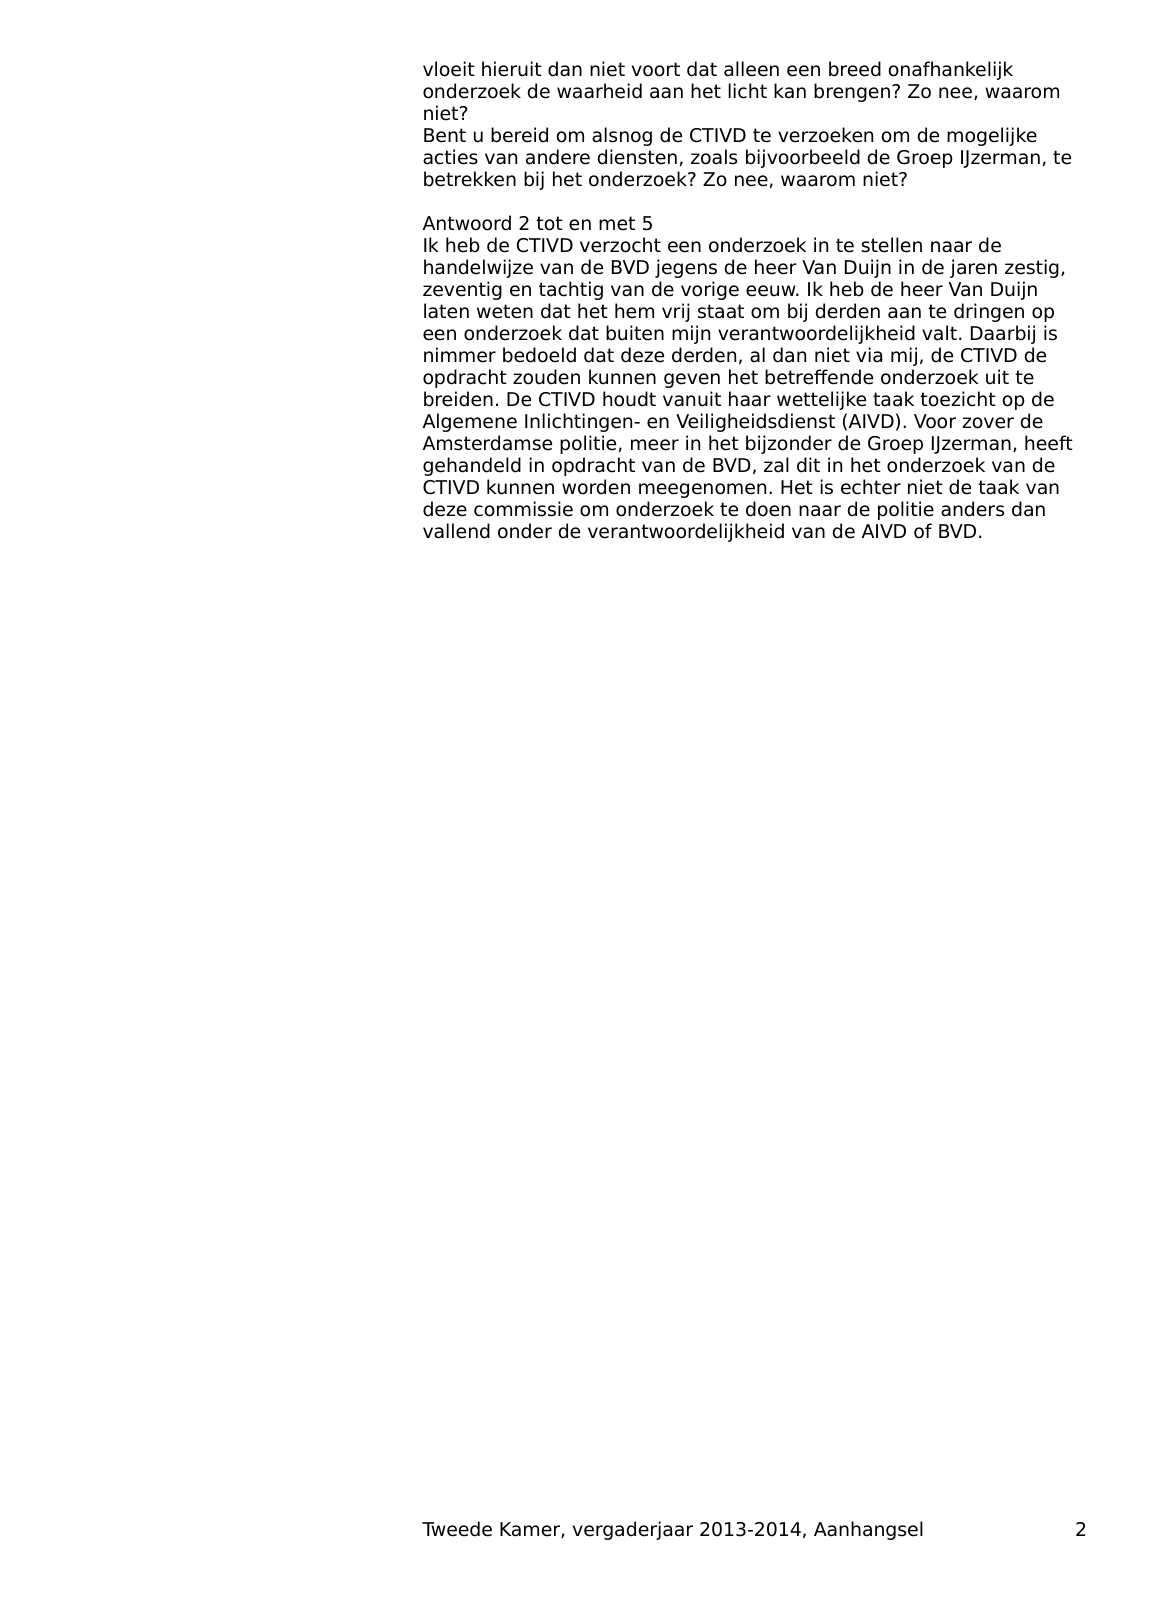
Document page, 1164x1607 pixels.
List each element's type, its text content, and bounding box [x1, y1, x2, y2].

text vloeit hieruit dan niet voort dat alleen een breed onafhankelijk onderzoek de waarheid aan het licht kan brengen? Zo nee, waarom niet? [422, 59, 1087, 125]
text Ik heb de CTIVD verzocht een onderzoek in te stellen naar de handelwijze van de BVD jegens de heer Van Duijn in de jaren zestig, zeventig en tachtig van de vorige eeuw. Ik heb de heer Van Duijn laten weten dat het hem vrij staat om bij derden aan te dringen op een onderzoek dat buiten mijn verantwoordelijkheid valt. Daarbij is nimmer bedoeld dat deze derden, al dan niet via mij, de CTIVD de opdracht zouden kunnen geven het betreffende onderzoek uit te breiden. De CTIVD houdt vanuit haar wettelijke taak toezicht op de Algemene Inlichtingen- en Veiligheidsdienst (AIVD). Voor zover de Amsterdamse politie, meer in het bijzonder de Groep IJzerman, heeft gehandeld in opdracht van de BVD, zal dit in het onderzoek van de CTIVD kunnen worden meegenomen. Het is echter niet de taak van deze commissie om onderzoek te doen naar de politie anders dan vallend onder de verantwoordelijkheid van de AIVD of BVD. [422, 235, 1087, 543]
text Bent u bereid om alsnog de CTIVD te verzoeken om de mogelijke acties van andere diensten, zoals bijvoorbeeld de Groep IJzerman, te betrekken bij het onderzoek? Zo nee, waarom niet? [422, 125, 1087, 191]
text Antwoord 2 tot en met 5 [422, 213, 1087, 235]
